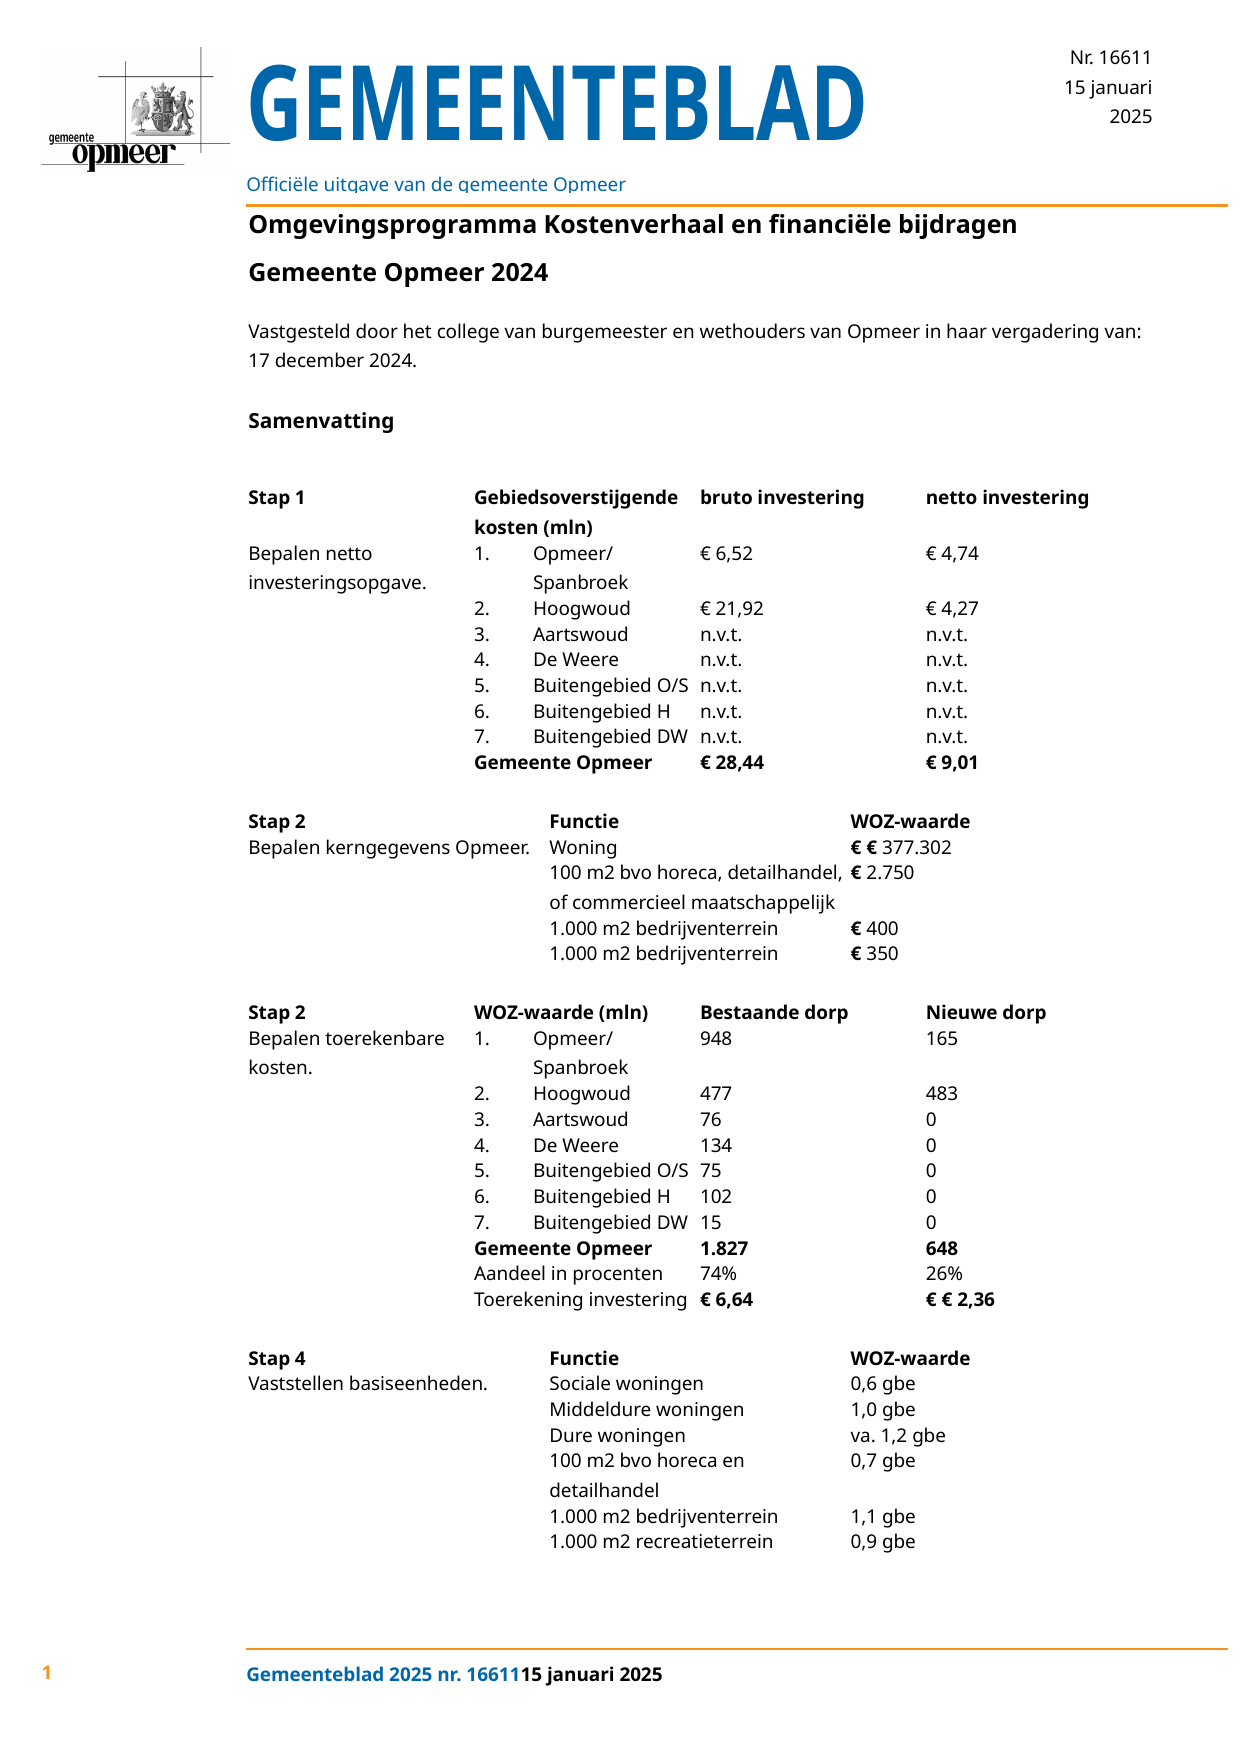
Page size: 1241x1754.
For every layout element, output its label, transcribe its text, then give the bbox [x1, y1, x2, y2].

table_cell 100 m2 bvo horeca, detailhandel, of commercieel maatschappelijk [549, 860, 850, 915]
table_cell n.v.t. [700, 724, 926, 749]
table_cell € 21,92 [700, 595, 926, 621]
table_cell Bepalen toerekenbare kosten. [248, 1025, 474, 1312]
table_cell Hoogwoud [474, 1080, 700, 1106]
table_cell n.v.t. [700, 672, 926, 698]
table_cell Hoogwoud [474, 595, 700, 621]
table_cell Bepalen netto investeringsopgave. [248, 540, 474, 775]
table_cell Buitengebied H [474, 698, 700, 724]
table_cell n.v.t. [926, 672, 1152, 698]
table_header netto investering [926, 485, 1152, 540]
table_header Functie [549, 1345, 850, 1371]
table_cell 483 [926, 1080, 1152, 1106]
table_cell n.v.t. [700, 698, 926, 724]
table_cell n.v.t. [926, 724, 1152, 749]
table_cell Toerekening investering [474, 1286, 700, 1312]
table_cell Gemeente Opmeer [474, 750, 700, 775]
table_cell Aartswoud [474, 621, 700, 647]
table_header Bestaande dorp [700, 999, 926, 1025]
table_cell De Weere [474, 1132, 700, 1157]
table_header Stap 2 [248, 999, 474, 1025]
table_cell 75 [700, 1158, 926, 1183]
table_cell 0,6 gbe [850, 1371, 1152, 1396]
table_cell 100 m2 bvo horeca en detailhandel [549, 1448, 850, 1503]
table_cell € 4,74 [926, 540, 1152, 595]
table_cell 0 [926, 1158, 1152, 1183]
table_cell Opmeer/Spanbroek [474, 540, 700, 595]
table_cell € 6,52 [700, 540, 926, 595]
table_header WOZ-waarde [850, 808, 1152, 834]
table_cell 165 [926, 1025, 1152, 1080]
table_header bruto investering [700, 485, 926, 540]
table_cell De Weere [474, 647, 700, 672]
table_cell 477 [700, 1080, 926, 1106]
table_cell Buitengebied O/S [474, 1158, 700, 1183]
table_cell 15 [700, 1209, 926, 1235]
table_cell Woning [549, 834, 850, 859]
table_cell 74% [700, 1260, 926, 1286]
table_header Functie [549, 808, 850, 834]
table_cell 1.000 m2 recreatieterrein [549, 1529, 850, 1554]
picture [41, 47, 231, 172]
table_cell 1,0 gbe [850, 1396, 1152, 1422]
table_cell 1.000 m2 bedrijventerrein [549, 941, 850, 966]
table_cell 0,7 gbe [850, 1448, 1152, 1503]
table_cell 76 [700, 1106, 926, 1132]
text Omgevingsprogramma Kostenverhaal en financiële bijdragen Gemeente Opmeer 2024 [248, 207, 1152, 288]
table_cell n.v.t. [700, 647, 926, 672]
table_cell 134 [700, 1132, 926, 1157]
table_cell n.v.t. [926, 647, 1152, 672]
table_cell Buitengebied H [474, 1183, 700, 1209]
table_cell 0 [926, 1209, 1152, 1235]
table_header Stap 4 [248, 1345, 549, 1371]
table_cell 1.827 [700, 1235, 926, 1260]
table_cell € 350 [850, 941, 1152, 966]
table_cell n.v.t. [926, 698, 1152, 724]
table_cell 102 [700, 1183, 926, 1209]
table_cell Aartswoud [474, 1106, 700, 1132]
table_cell n.v.t. [700, 621, 926, 647]
table_cell n.v.t. [926, 621, 1152, 647]
table_cell € 4,27 [926, 595, 1152, 621]
table_cell 948 [700, 1025, 926, 1080]
table_cell € 6,64 [700, 1286, 926, 1312]
table_cell Bepalen kerngegevens Opmeer. [248, 834, 549, 966]
table_cell Vaststellen basiseenheden. [248, 1371, 549, 1554]
table_cell 1.000 m2 bedrijventerrein [549, 1503, 850, 1529]
table_cell Buitengebied O/S [474, 672, 700, 698]
table_cell 1.000 m2 bedrijventerrein [549, 915, 850, 941]
table_cell 0 [926, 1106, 1152, 1132]
table_cell Sociale woningen [549, 1371, 850, 1396]
table_cell 1,1 gbe [850, 1503, 1152, 1529]
table_cell Aandeel in procenten [474, 1260, 700, 1286]
table_cell € 400 [850, 915, 1152, 941]
text Vastgesteld door het college van burgemeester en wethouders van Opmeer in haar vergadering van: 17 december 2024. [248, 318, 1152, 373]
table_cell € € 2,36 [926, 1286, 1152, 1312]
table_cell Buitengebied DW [474, 1209, 700, 1235]
table_cell Gemeente Opmeer [474, 1235, 700, 1260]
table_cell Middeldure woningen [549, 1396, 850, 1422]
table_cell 0 [926, 1183, 1152, 1209]
table_cell Dure woningen [549, 1422, 850, 1448]
table_cell € 9,01 [926, 750, 1152, 775]
table_header WOZ-waarde (mln) [474, 999, 700, 1025]
table_cell Buitengebied DW [474, 724, 700, 749]
table_cell € 28,44 [700, 750, 926, 775]
text Samenvatting [248, 407, 1152, 435]
table_header Nieuwe dorp [926, 999, 1152, 1025]
table_header Stap 1 [248, 485, 474, 540]
table_header Gebiedsoverstijgende kosten (mln) [474, 485, 700, 540]
table_cell va. 1,2 gbe [850, 1422, 1152, 1448]
table_header Stap 2 [248, 808, 549, 834]
table_cell € 2.750 [850, 860, 1152, 915]
table_cell 648 [926, 1235, 1152, 1260]
table_cell 0,9 gbe [850, 1529, 1152, 1554]
table_header WOZ-waarde [850, 1345, 1152, 1371]
table_cell 26% [926, 1260, 1152, 1286]
table_cell 0 [926, 1132, 1152, 1157]
table_cell € € 377.302 [850, 834, 1152, 859]
table_cell Opmeer/Spanbroek [474, 1025, 700, 1080]
